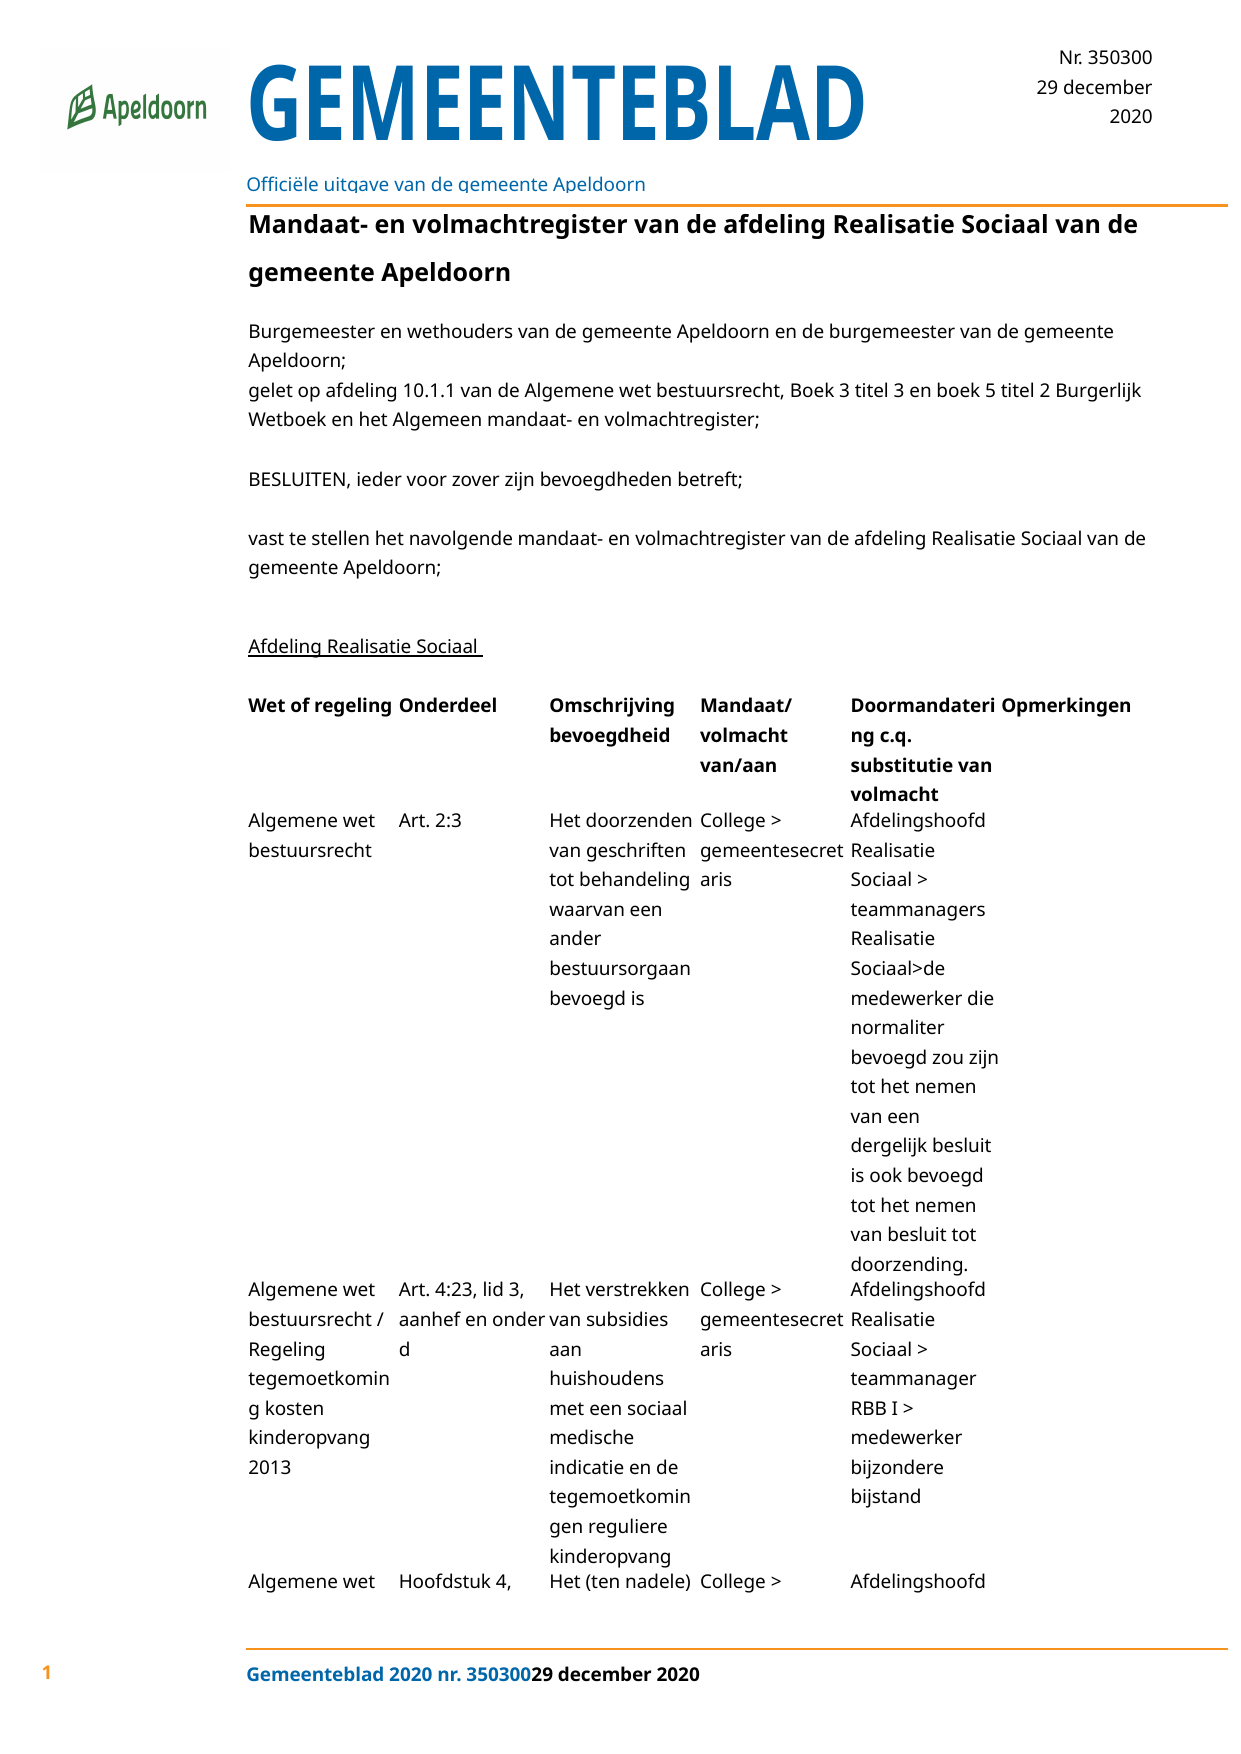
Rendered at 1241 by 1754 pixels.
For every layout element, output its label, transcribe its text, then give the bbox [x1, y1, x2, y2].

table_cell Algemene wet bestuursrecht [248, 807, 398, 1277]
table_cell Afdelingshoofd Realisatie Sociaal > teammanagers Realisatie Sociaal>de medewerker die normaliter bevoegd zou zijn tot het nemen van een dergelijk besluit is ook bevoegd tot het nemen van besluit tot doorzending. [850, 807, 1001, 1277]
table_cell [1001, 807, 1152, 1277]
table_cell College > gemeentesecretaris [700, 807, 850, 1277]
table_header Onderdeel [399, 693, 549, 807]
table_cell Algemene wet bestuursrecht / Regeling tegemoetkoming kosten kinderopvang 2013 [248, 1277, 398, 1569]
table_cell Art. 4:23, lid 3, aanhef en onder d [399, 1277, 549, 1569]
table_cell Het verstrekken van subsidies aan huishoudens met een sociaal medische indicatie en de tegemoetkomingen reguliere kinderopvang [549, 1277, 700, 1569]
table_cell College > [700, 1569, 850, 1594]
text Afdeling Realisatie Sociaal [248, 633, 1152, 659]
table_cell Hoofdstuk 4, [399, 1569, 549, 1594]
table_cell Het doorzenden van geschriften tot behandeling waarvan een ander bestuursorgaan bevoegd is [549, 807, 700, 1277]
table_cell Algemene wet [248, 1569, 398, 1594]
table_header Wet of regeling [248, 693, 398, 807]
table_cell College > gemeentesecretaris [700, 1277, 850, 1569]
table_header Doormandatering c.q. substitutie van volmacht [850, 693, 1001, 807]
table_cell [1001, 1569, 1152, 1594]
table_header Omschrijving bevoegdheid [549, 693, 700, 807]
table_cell Art. 2:3 [399, 807, 549, 1277]
table_cell Afdelingshoofd Realisatie Sociaal > teammanager RBB I > medewerker bijzondere bijstand [850, 1277, 1001, 1569]
text gelet op afdeling 10.1.1 van de Algemene wet bestuursrecht, Boek 3 titel 3 en boek 5 titel 2 Burgerlijk Wetboek en het Algemeen mandaat- en volmachtregister; [248, 377, 1152, 432]
text vast te stellen het navolgende mandaat- en volmachtregister van de afdeling Realisatie Sociaal van de gemeente Apeldoorn; [248, 525, 1152, 580]
table_header Mandaat/volmacht van/aan [700, 693, 850, 807]
text Mandaat- en volmachtregister van de afdeling Realisatie Sociaal van de gemeente Apeldoorn [248, 207, 1152, 288]
table_cell [1001, 1277, 1152, 1569]
text BESLUITEN, ieder voor zover zijn bevoegdheden betreft; [248, 466, 1152, 492]
table_cell Het (ten nadele) [549, 1569, 700, 1594]
table_header Opmerkingen [1001, 693, 1152, 807]
table_cell Afdelingshoofd [850, 1569, 1001, 1594]
picture [41, 47, 231, 172]
text Burgemeester en wethouders van de gemeente Apeldoorn en de burgemeester van de gemeente Apeldoorn; [248, 318, 1152, 373]
